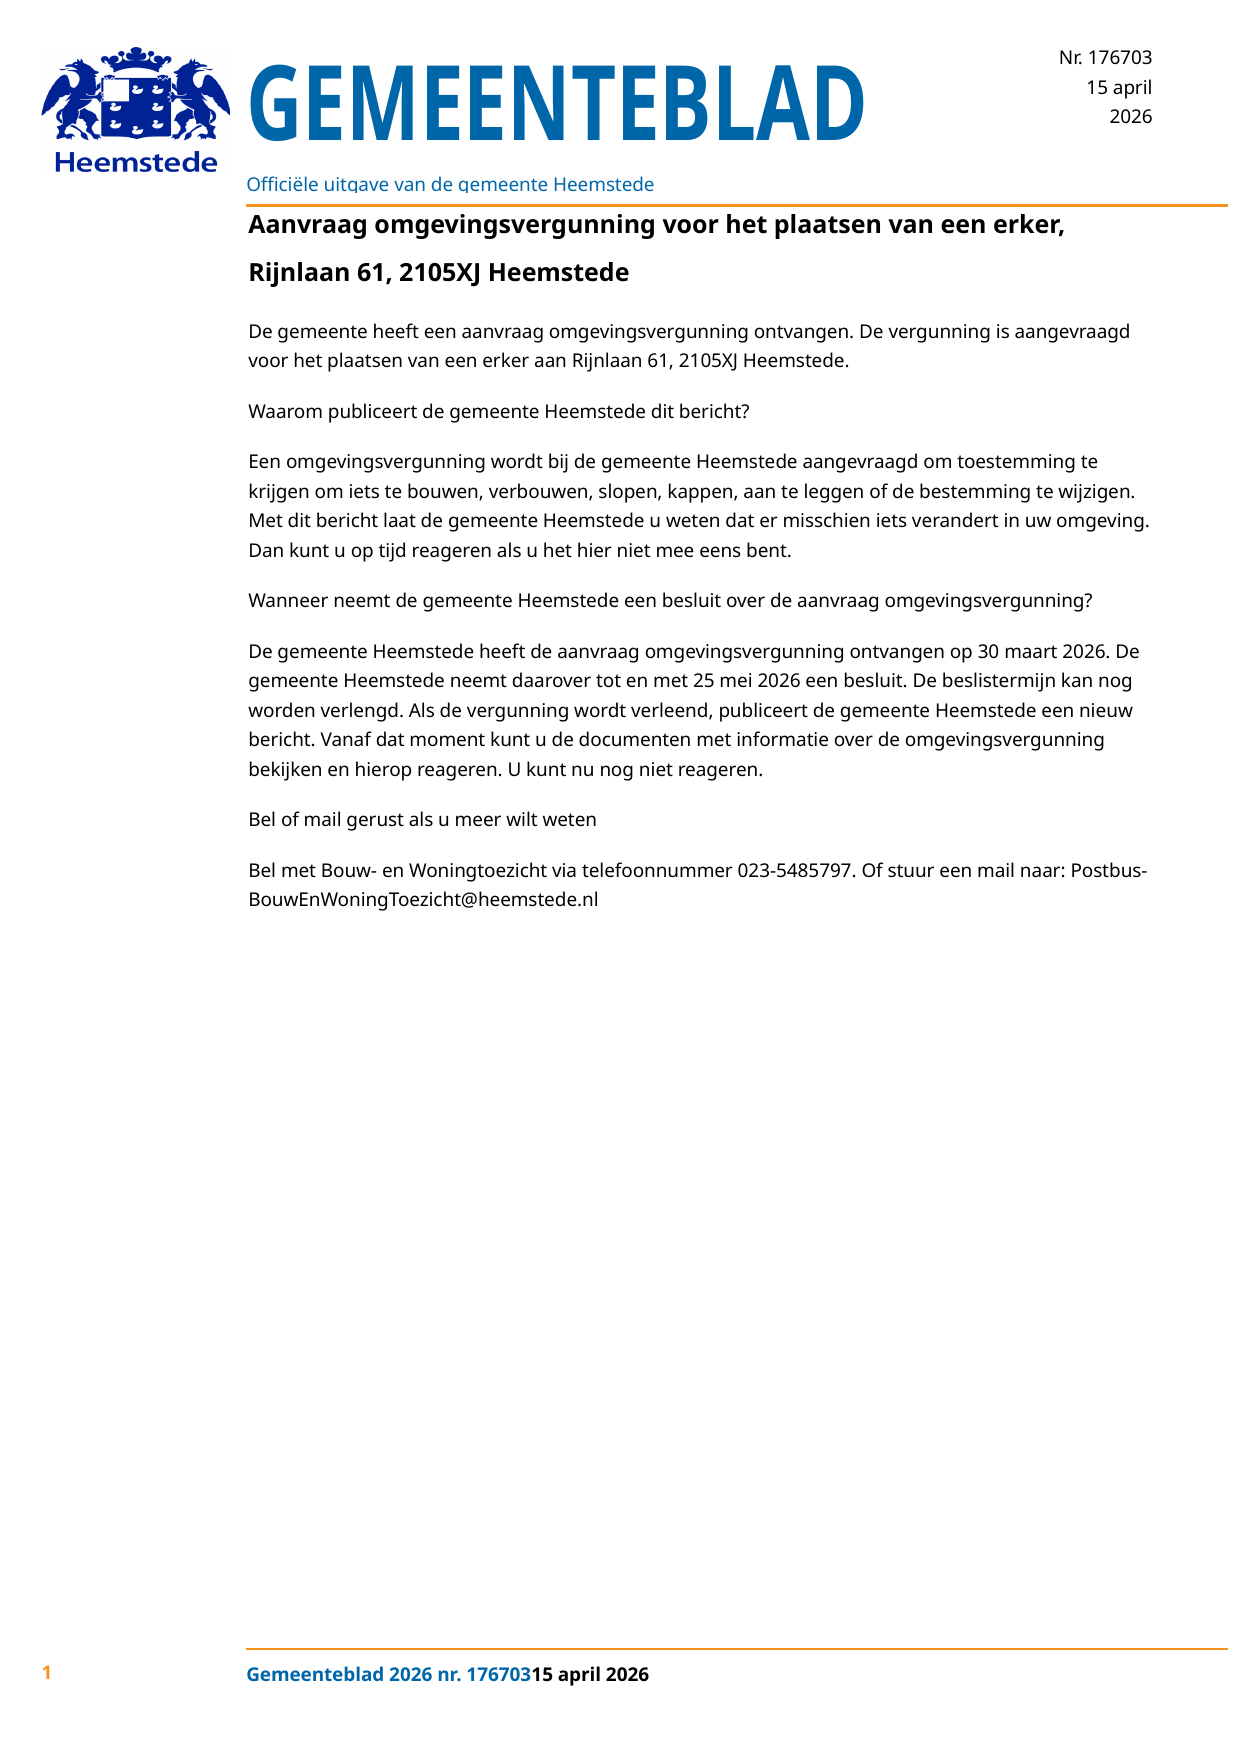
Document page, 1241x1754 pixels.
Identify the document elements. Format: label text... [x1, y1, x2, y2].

text Bel met Bouw- en Woningtoezicht via telefoonnummer 023-5485797. Of stuur een mail naar: Postbus-BouwEnWoningToezicht@heemstede.nl [248, 857, 1152, 912]
text Aanvraag omgevingsvergunning voor het plaatsen van een erker, Rijnlaan 61, 2105XJ Heemstede [248, 207, 1152, 288]
text Bel of mail gerust als u meer wilt weten [248, 807, 1152, 832]
text De gemeente Heemstede heeft de aanvraag omgevingsvergunning ontvangen op 30 maart 2026. De gemeente Heemstede neemt daarover tot en met 25 mei 2026 een besluit. De beslistermijn kan nog worden verlengd. Als de vergunning wordt verleend, publiceert de gemeente Heemstede een nieuw bericht. Vanaf dat moment kunt u de documenten met informatie over de omgevingsvergunning bekijken en hierop reageren. U kunt nu nog niet reageren. [248, 638, 1152, 782]
picture [41, 47, 231, 172]
text Wanneer neemt de gemeente Heemstede een besluit over de aanvraag omgevingsvergunning? [248, 587, 1152, 613]
text Een omgevingsvergunning wordt bij de gemeente Heemstede aangevraagd om toestemming te krijgen om iets te bouwen, verbouwen, slopen, kappen, aan te leggen of de bestemming te wijzigen. Met dit bericht laat de gemeente Heemstede u weten dat er misschien iets verandert in uw omgeving. Dan kunt u op tijd reageren als u het hier niet mee eens bent. [248, 448, 1152, 563]
text Waarom publiceert de gemeente Heemstede dit bericht? [248, 398, 1152, 424]
text De gemeente heeft een aanvraag omgevingsvergunning ontvangen. De vergunning is aangevraagd voor het plaatsen van een erker aan Rijnlaan 61, 2105XJ Heemstede. [248, 318, 1152, 373]
